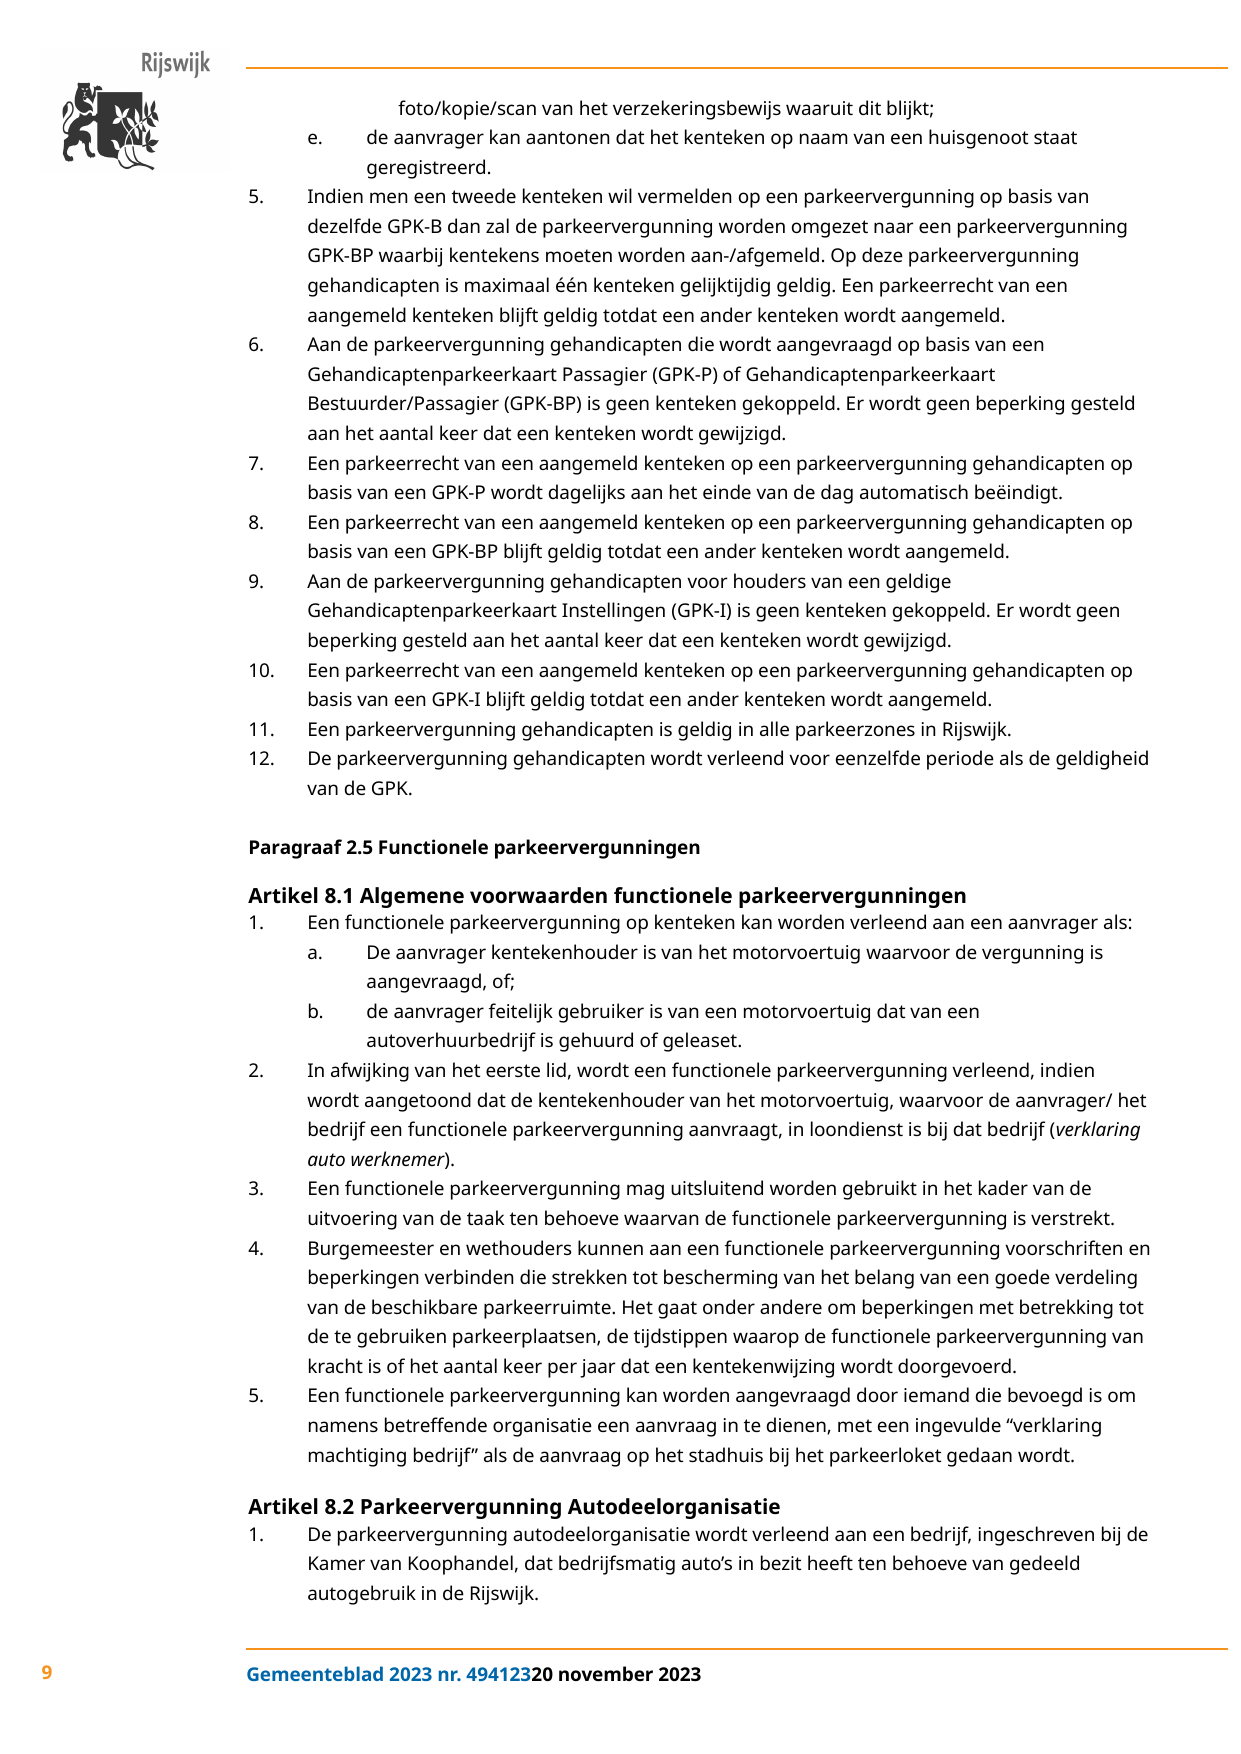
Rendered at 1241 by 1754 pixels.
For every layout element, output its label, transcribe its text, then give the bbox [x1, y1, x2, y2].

text Paragraaf 2.5 Functionele parkeervergunningen [248, 834, 1152, 860]
list In afwijking van het eerste lid, wordt een functionele parkeervergunning verleend, indien wordt aangetoond dat de kentekenhouder van het motorvoertuig, waarvoor de aanvrager/ het bedrijf een functionele parkeervergunning aanvraagt, in loondienst is bij dat bedrijf (verklaring auto werknemer). [248, 1057, 1152, 1172]
list Een parkeerrecht van een aangemeld kenteken op een parkeervergunning gehandicapten op basis van een GPK-P wordt dagelijks aan het einde van de dag automatisch beëindigt. [248, 450, 1152, 505]
text Artikel 8.1 Algemene voorwaarden functionele parkeervergunningen [248, 881, 1152, 909]
text Artikel 8.2 Parkeervergunning Autodeelorganisatie [248, 1492, 1152, 1521]
list Een parkeerrecht van een aangemeld kenteken op een parkeervergunning gehandicapten op basis van een GPK-BP blijft geldig totdat een ander kenteken wordt aangemeld. [248, 509, 1152, 564]
list Een parkeervergunning gehandicapten is geldig in alle parkeerzones in Rijswijk. [248, 716, 1152, 742]
list de aanvrager kan aantonen dat het kenteken op naam van een huisgenoot staat geregistreerd. [307, 124, 1152, 180]
list Een functionele parkeervergunning mag uitsluitend worden gebruikt in het kader van de uitvoering van de taak ten behoeve waarvan de functionele parkeervergunning is verstrekt. [248, 1176, 1152, 1231]
list Een functionele parkeervergunning op kenteken kan worden verleend aan een aanvrager als: [248, 909, 1152, 935]
list De aanvrager kentekenhouder is van het motorvoertuig waarvoor de vergunning is aangevraagd, of; [307, 939, 1152, 994]
list Een parkeerrecht van een aangemeld kenteken op een parkeervergunning gehandicapten op basis van een GPK-I blijft geldig totdat een ander kenteken wordt aangemeld. [248, 657, 1152, 712]
list foto/kopie/scan van het verzekeringsbewijs waaruit dit blijkt; [361, 95, 1152, 121]
list Indien men een tweede kenteken wil vermelden op een parkeervergunning op basis van dezelfde GPK-B dan zal de parkeervergunning worden omgezet naar een parkeervergunning GPK-BP waarbij kentekens moeten worden aan-/afgemeld. Op deze parkeervergunning gehandicapten is maximaal één kenteken gelijktijdig geldig. Een parkeerrecht van een aangemeld kenteken blijft geldig totdat een ander kenteken wordt aangemeld. [248, 183, 1152, 328]
list de aanvrager feitelijk gebruiker is van een motorvoertuig dat van een autoverhuurbedrijf is gehuurd of geleaset. [307, 998, 1152, 1053]
picture [41, 47, 231, 172]
list Aan de parkeervergunning gehandicapten voor houders van een geldige Gehandicaptenparkeerkaart Instellingen (GPK-I) is geen kenteken gekoppeld. Er wordt geen beperking gesteld aan het aantal keer dat een kenteken wordt gewijzigd. [248, 568, 1152, 653]
list Burgemeester en wethouders kunnen aan een functionele parkeervergunning voorschriften en beperkingen verbinden die strekken tot bescherming van het belang van een goede verdeling van de beschikbare parkeerruimte. Het gaat onder andere om beperkingen met betrekking tot de te gebruiken parkeerplaatsen, de tijdstippen waarop de functionele parkeervergunning van kracht is of het aantal keer per jaar dat een kentekenwijzing wordt doorgevoerd. [248, 1235, 1152, 1379]
list De parkeervergunning autodeelorganisatie wordt verleend aan een bedrijf, ingeschreven bij de Kamer van Koophandel, dat bedrijfsmatig auto’s in bezit heeft ten behoeve van gedeeld autogebruik in de Rijswijk. [248, 1521, 1152, 1606]
list Een functionele parkeervergunning kan worden aangevraagd door iemand die bevoegd is om namens betreffende organisatie een aanvraag in te dienen, met een ingevulde “verklaring machtiging bedrijf” als de aanvraag op het stadhuis bij het parkeerloket gedaan wordt. [248, 1383, 1152, 1468]
list De parkeervergunning gehandicapten wordt verleend voor eenzelfde periode als de geldigheid van de GPK. [248, 746, 1152, 801]
list Aan de parkeervergunning gehandicapten die wordt aangevraagd op basis van een Gehandicaptenparkeerkaart Passagier (GPK-P) of Gehandicaptenparkeerkaart Bestuurder/Passagier (GPK-BP) is geen kenteken gekoppeld. Er wordt geen beperking gesteld aan het aantal keer dat een kenteken wordt gewijzigd. [248, 331, 1152, 446]
